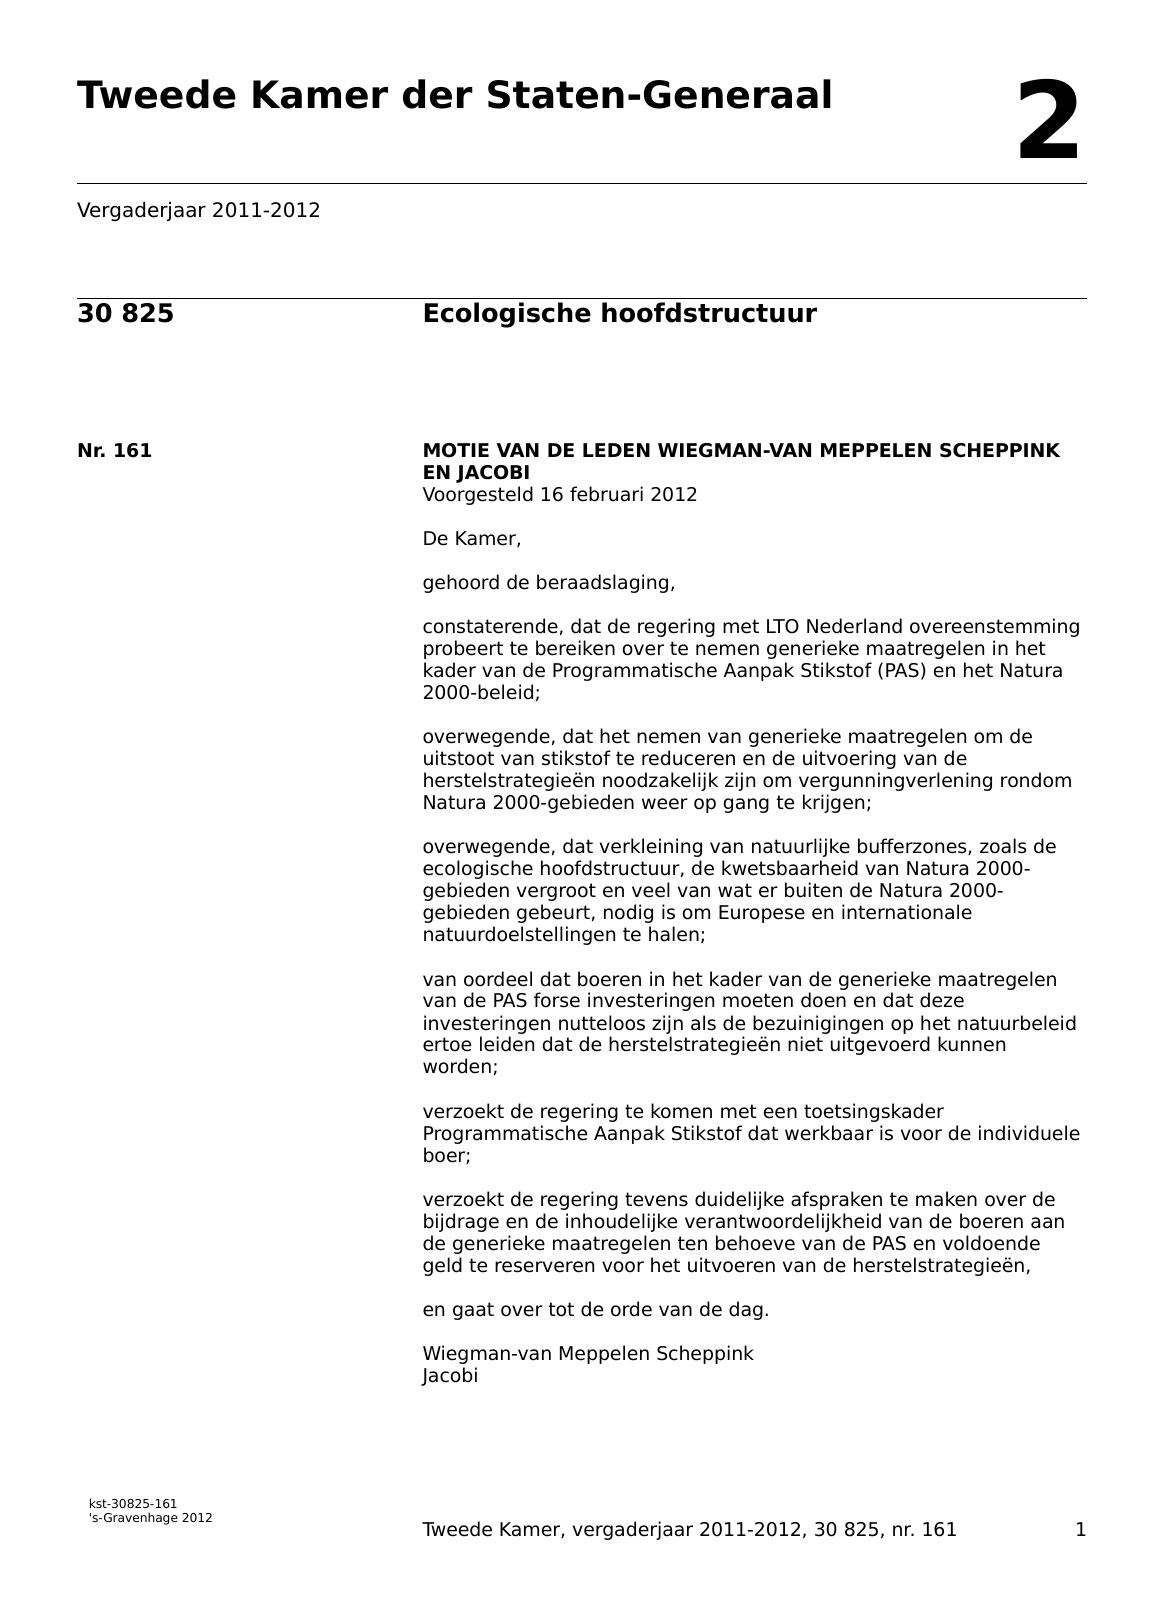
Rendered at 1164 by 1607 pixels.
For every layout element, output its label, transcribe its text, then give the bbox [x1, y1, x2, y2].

table_cell Vergaderjaar 2011-2012 [77, 184, 1087, 298]
text en gaat over tot de orde van de dag. [422, 1299, 1087, 1321]
text kst-30825-161 [88, 1497, 323, 1511]
text Voorgesteld 16 februari 2012 [422, 484, 1087, 506]
subtitle Nr. 161 MOTIE VAN DE LEDEN WIEGMAN-VAN MEPPELEN SCHEPPINK EN JACOBI [77, 440, 1087, 484]
text 's-Gravenhage 2012 [88, 1511, 323, 1525]
table_header 2 [886, 59, 1087, 183]
text Wiegman-van Meppelen Scheppink [422, 1343, 1087, 1365]
text overwegende, dat het nemen van generieke maatregelen om de uitstoot van stikstof te reduceren en de uitvoering van de herstelstrategieën noodzakelijk zijn om vergunningverlening rondom Natura 2000-gebieden weer op gang te krijgen; [422, 726, 1087, 814]
text gehoord de beraadslaging, [422, 572, 1087, 594]
table_header Tweede Kamer der Staten-Generaal [77, 59, 886, 183]
text van oordeel dat boeren in het kader van de generieke maatregelen van de PAS forse investeringen moeten doen en dat deze investeringen nutteloos zijn als de bezuinigingen op het natuurbeleid ertoe leiden dat de herstelstrategieën niet uitgevoerd kunnen worden; [422, 968, 1087, 1078]
text verzoekt de regering tevens duidelijke afspraken te maken over de bijdrage en de inhoudelijke verantwoordelijkheid van de boeren aan de generieke maatregelen ten behoeve van de PAS en voldoende geld te reserveren voor het uitvoeren van de herstelstrategieën, [422, 1189, 1087, 1277]
text overwegende, dat verkleining van natuurlijke bufferzones, zoals de ecologische hoofdstructuur, de kwetsbaarheid van Natura 2000-gebieden vergroot en veel van wat er buiten de Natura 2000-gebieden gebeurt, nodig is om Europese en internationale natuurdoelstellingen te halen; [422, 836, 1087, 946]
text De Kamer, [422, 528, 1087, 550]
text verzoekt de regering te komen met een toetsingskader Programmatische Aanpak Stikstof dat werkbaar is voor de individuele boer; [422, 1101, 1087, 1166]
subtitle 30 825 Ecologische hoofdstructuur [77, 299, 1087, 329]
text Jacobi [422, 1365, 1087, 1387]
text constaterende, dat de regering met LTO Nederland overeenstemming probeert te bereiken over te nemen generieke maatregelen in het kader van de Programmatische Aanpak Stikstof (PAS) en het Natura 2000-beleid; [422, 616, 1087, 704]
